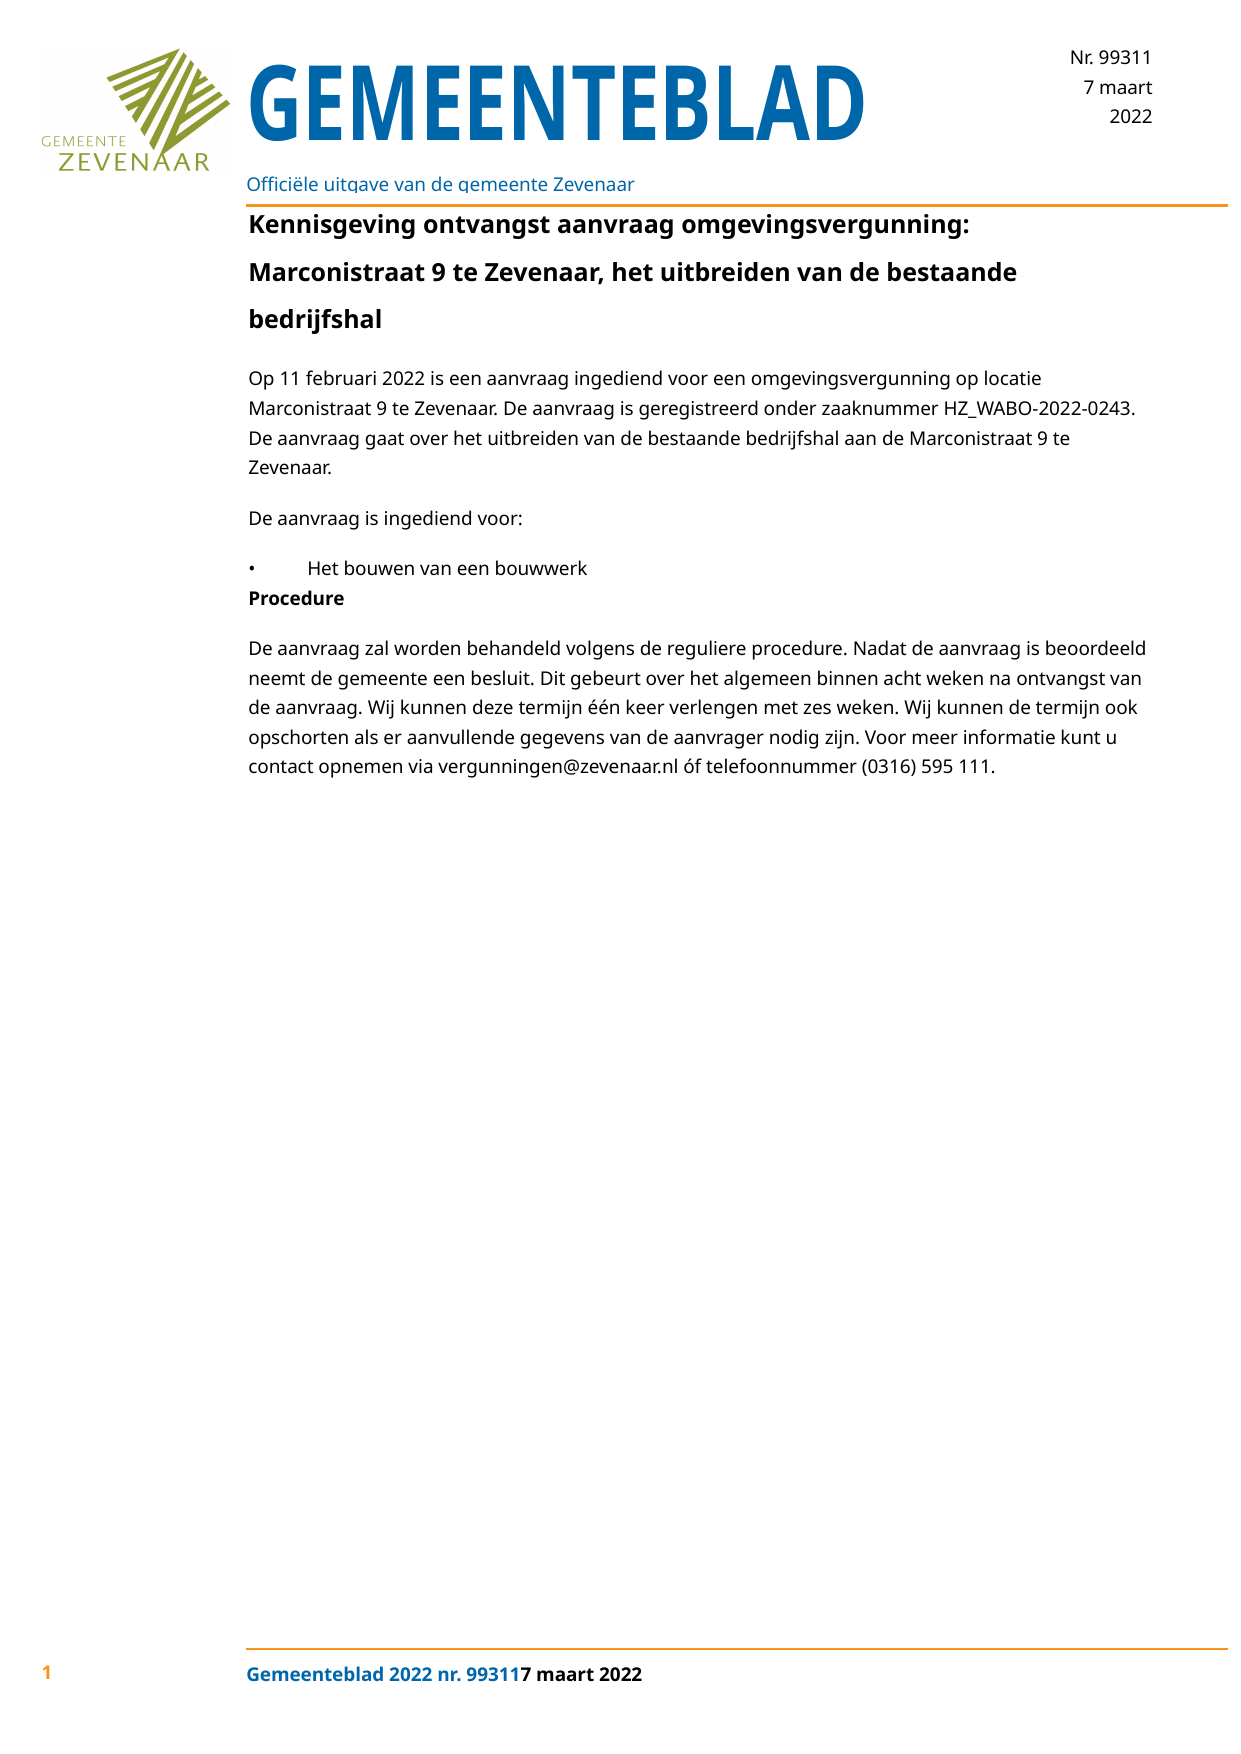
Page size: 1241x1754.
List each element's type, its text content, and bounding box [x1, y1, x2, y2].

text De aanvraag zal worden behandeld volgens de reguliere procedure. Nadat de aanvraag is beoordeeld neemt de gemeente een besluit. Dit gebeurt over het algemeen binnen acht weken na ontvangst van de aanvraag. Wij kunnen deze termijn één keer verlengen met zes weken. Wij kunnen de termijn ook opschorten als er aanvullende gegevens van de aanvrager nodig zijn. Voor meer informatie kunt u contact opnemen via vergunningen@zevenaar.nl óf telefoonnummer (0316) 595 111. [248, 635, 1152, 779]
text Op 11 februari 2022 is een aanvraag ingediend voor een omgevingsvergunning op locatie Marconistraat 9 te Zevenaar. De aanvraag is geregistreerd onder zaaknummer HZ_WABO-2022-0243. De aanvraag gaat over het uitbreiden van de bestaande bedrijfshal aan de Marconistraat 9 te Zevenaar. [248, 366, 1152, 480]
text Kennisgeving ontvangst aanvraag omgevingsvergunning: Marconistraat 9 te Zevenaar, het uitbreiden van de bestaande bedrijfshal [248, 207, 1152, 336]
text De aanvraag is ingediend voor: [248, 505, 1152, 530]
list Het bouwen van een bouwwerk [248, 555, 1152, 581]
picture [41, 47, 231, 172]
text Procedure [248, 585, 1152, 610]
